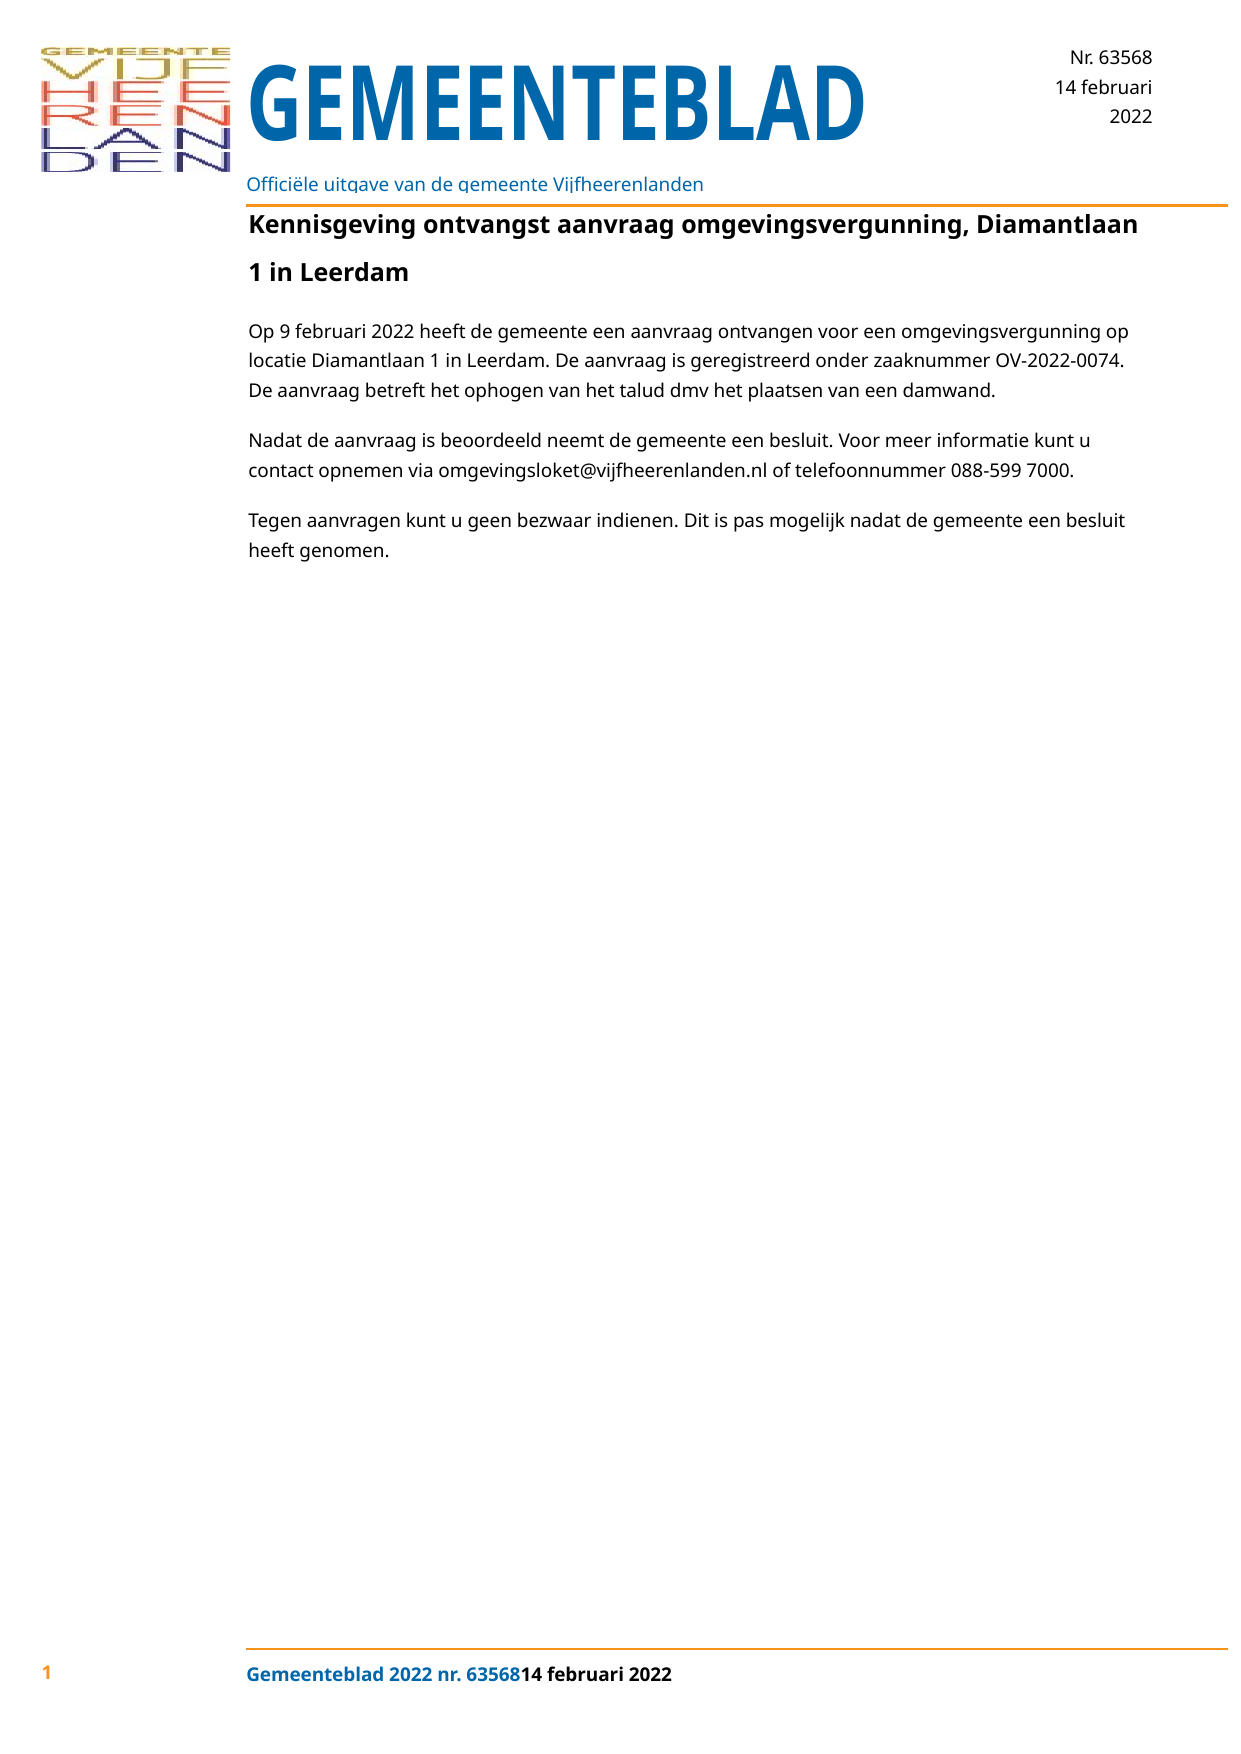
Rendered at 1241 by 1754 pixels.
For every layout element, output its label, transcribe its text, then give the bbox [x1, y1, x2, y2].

text Tegen aanvragen kunt u geen bezwaar indienen. Dit is pas mogelijk nadat de gemeente een besluit heeft genomen. [248, 507, 1152, 563]
text Kennisgeving ontvangst aanvraag omgevingsvergunning, Diamantlaan 1 in Leerdam [248, 207, 1152, 288]
text Nadat de aanvraag is beoordeeld neemt de gemeente een besluit. Voor meer informatie kunt u contact opnemen via omgevingsloket@vijfheerenlanden.nl of telefoonnummer 088-599 7000. [248, 427, 1152, 483]
text Op 9 februari 2022 heeft de gemeente een aanvraag ontvangen voor een omgevingsvergunning op locatie Diamantlaan 1 in Leerdam. De aanvraag is geregistreerd onder zaaknummer OV-2022-0074. De aanvraag betreft het ophogen van het talud dmv het plaatsen van een damwand. [248, 318, 1152, 403]
picture [41, 47, 231, 172]
